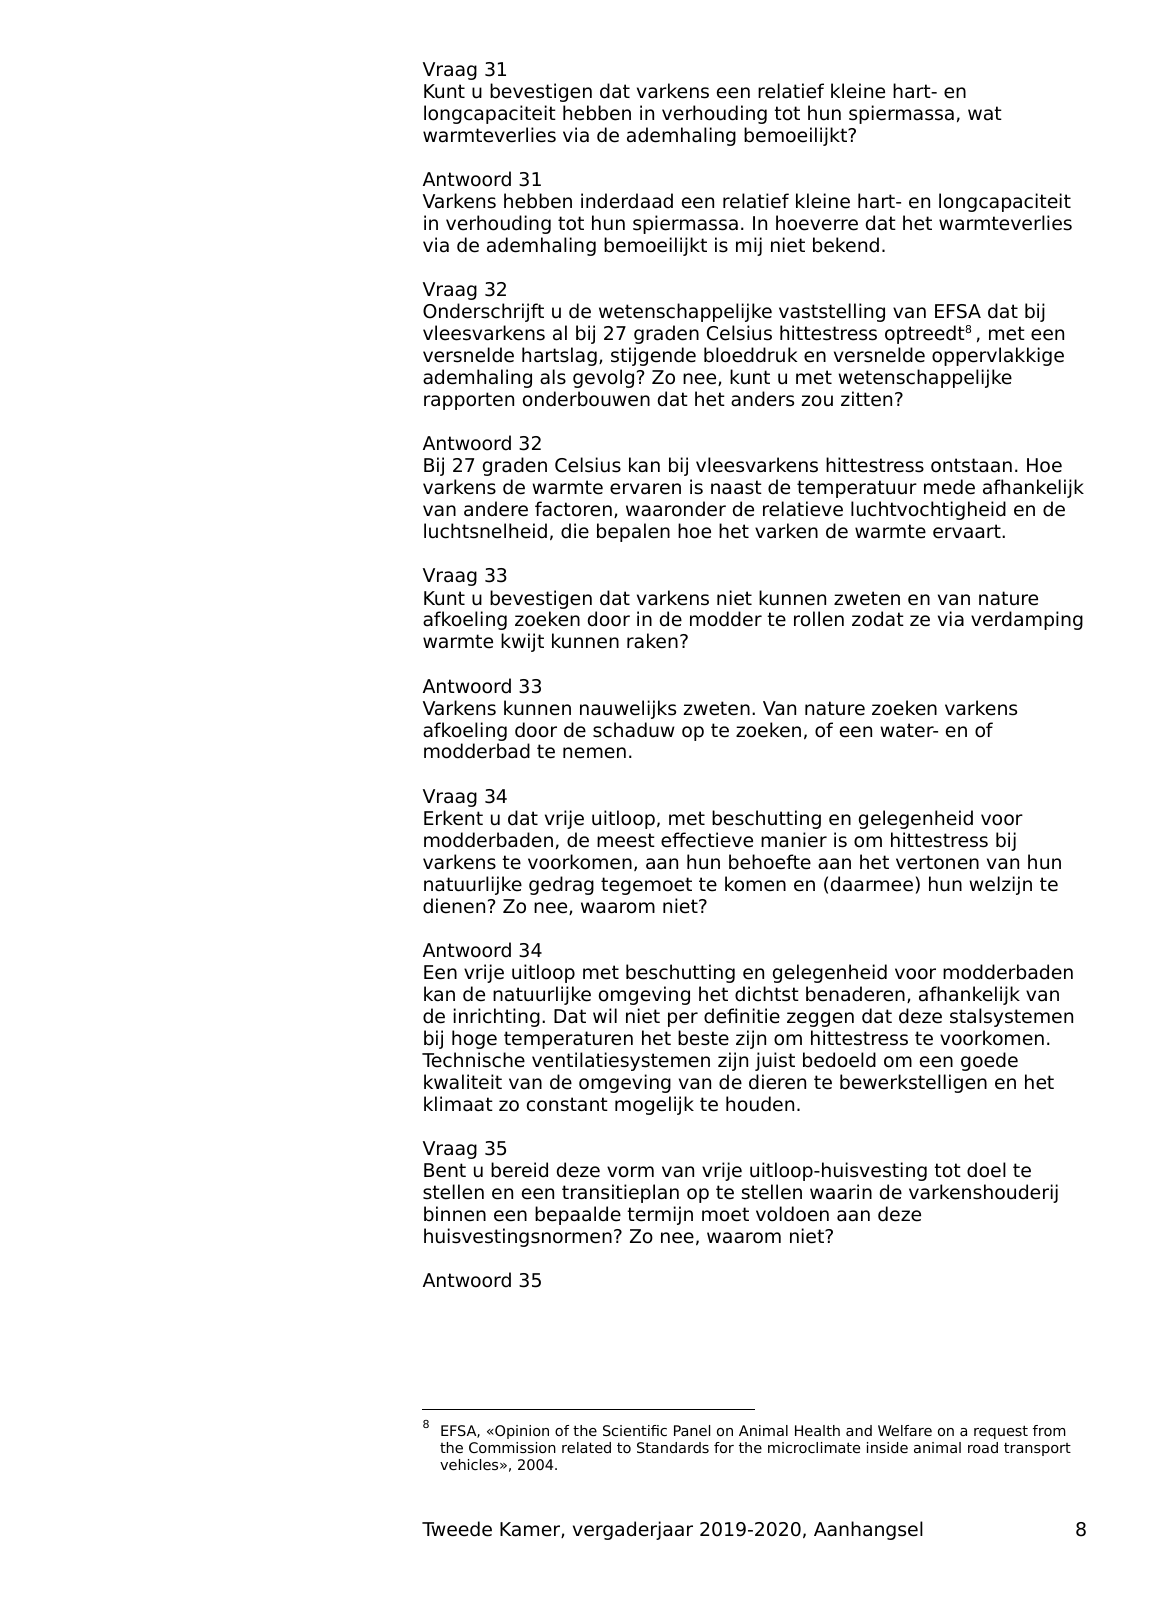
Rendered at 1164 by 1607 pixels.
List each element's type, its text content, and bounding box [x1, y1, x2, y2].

text Antwoord 35 [422, 1270, 1087, 1292]
text Een vrije uitloop met beschutting en gelegenheid voor modderbaden kan de natuurlijke omgeving het dichtst benaderen, afhankelijk van de inrichting. Dat wil niet per definitie zeggen dat deze stalsystemen bij hoge temperaturen het beste zijn om hittestress te voorkomen. Technische ventilatiesystemen zijn juist bedoeld om een goede kwaliteit van de omgeving van de dieren te bewerkstelligen en het klimaat zo constant mogelijk te houden. [422, 962, 1087, 1116]
text Erkent u dat vrije uitloop, met beschutting en gelegenheid voor modderbaden, de meest effectieve manier is om hittestress bij varkens te voorkomen, aan hun behoefte aan het vertonen van hun natuurlijke gedrag tegemoet te komen en (daarmee) hun welzijn te dienen? Zo nee, waarom niet? [422, 808, 1087, 917]
text Onderschrijft u de wetenschappelijke vaststelling van EFSA dat bij vleesvarkens al bij 27 graden Celsius hittestress optreedt, met een versnelde hartslag, stijgende bloeddruk en versnelde oppervlakkige ademhaling als gevolg? Zo nee, kunt u met wetenschappelijke rapporten onderbouwen dat het anders zou zitten? [422, 301, 1087, 411]
text Varkens kunnen nauwelijks zweten. Van nature zoeken varkens afkoeling door de schaduw op te zoeken, of een water- en of modderbad te nemen. [422, 697, 1087, 763]
text Vraag 31 [422, 59, 1087, 81]
text Kunt u bevestigen dat varkens een relatief kleine hart- en longcapaciteit hebben in verhouding tot hun spiermassa, wat warmteverlies via de ademhaling bemoeilijkt? [422, 81, 1087, 147]
text Bij 27 graden Celsius kan bij vleesvarkens hittestress ontstaan. Hoe varkens de warmte ervaren is naast de temperatuur mede afhankelijk van andere factoren, waaronder de relatieve luchtvochtigheid en de luchtsnelheid, die bepalen hoe het varken de warmte ervaart. [422, 455, 1087, 543]
text Antwoord 32 [422, 433, 1087, 455]
text Vraag 32 [422, 279, 1087, 301]
text Antwoord 34 [422, 940, 1087, 962]
text Kunt u bevestigen dat varkens niet kunnen zweten en van nature afkoeling zoeken door in de modder te rollen zodat ze via verdamping warmte kwijt kunnen raken? [422, 587, 1087, 653]
text Antwoord 31 [422, 169, 1087, 191]
text Vraag 34 [422, 786, 1087, 808]
text Varkens hebben inderdaad een relatief kleine hart- en longcapaciteit in verhouding tot hun spiermassa. In hoeverre dat het warmteverlies via de ademhaling bemoeilijkt is mij niet bekend. [422, 191, 1087, 257]
text EFSA, «Opinion of the Scientific Panel on Animal Health and Welfare on a request from the Commission related to Standards for the microclimate inside animal road transport vehicles», 2004. [422, 1418, 1087, 1474]
text Vraag 33 [422, 565, 1087, 587]
text Bent u bereid deze vorm van vrije uitloop-huisvesting tot doel te stellen en een transitieplan op te stellen waarin de varkenshouderij binnen een bepaalde termijn moet voldoen aan deze huisvestingsnormen? Zo nee, waarom niet? [422, 1160, 1087, 1248]
text Vraag 35 [422, 1138, 1087, 1160]
text Antwoord 33 [422, 676, 1087, 697]
